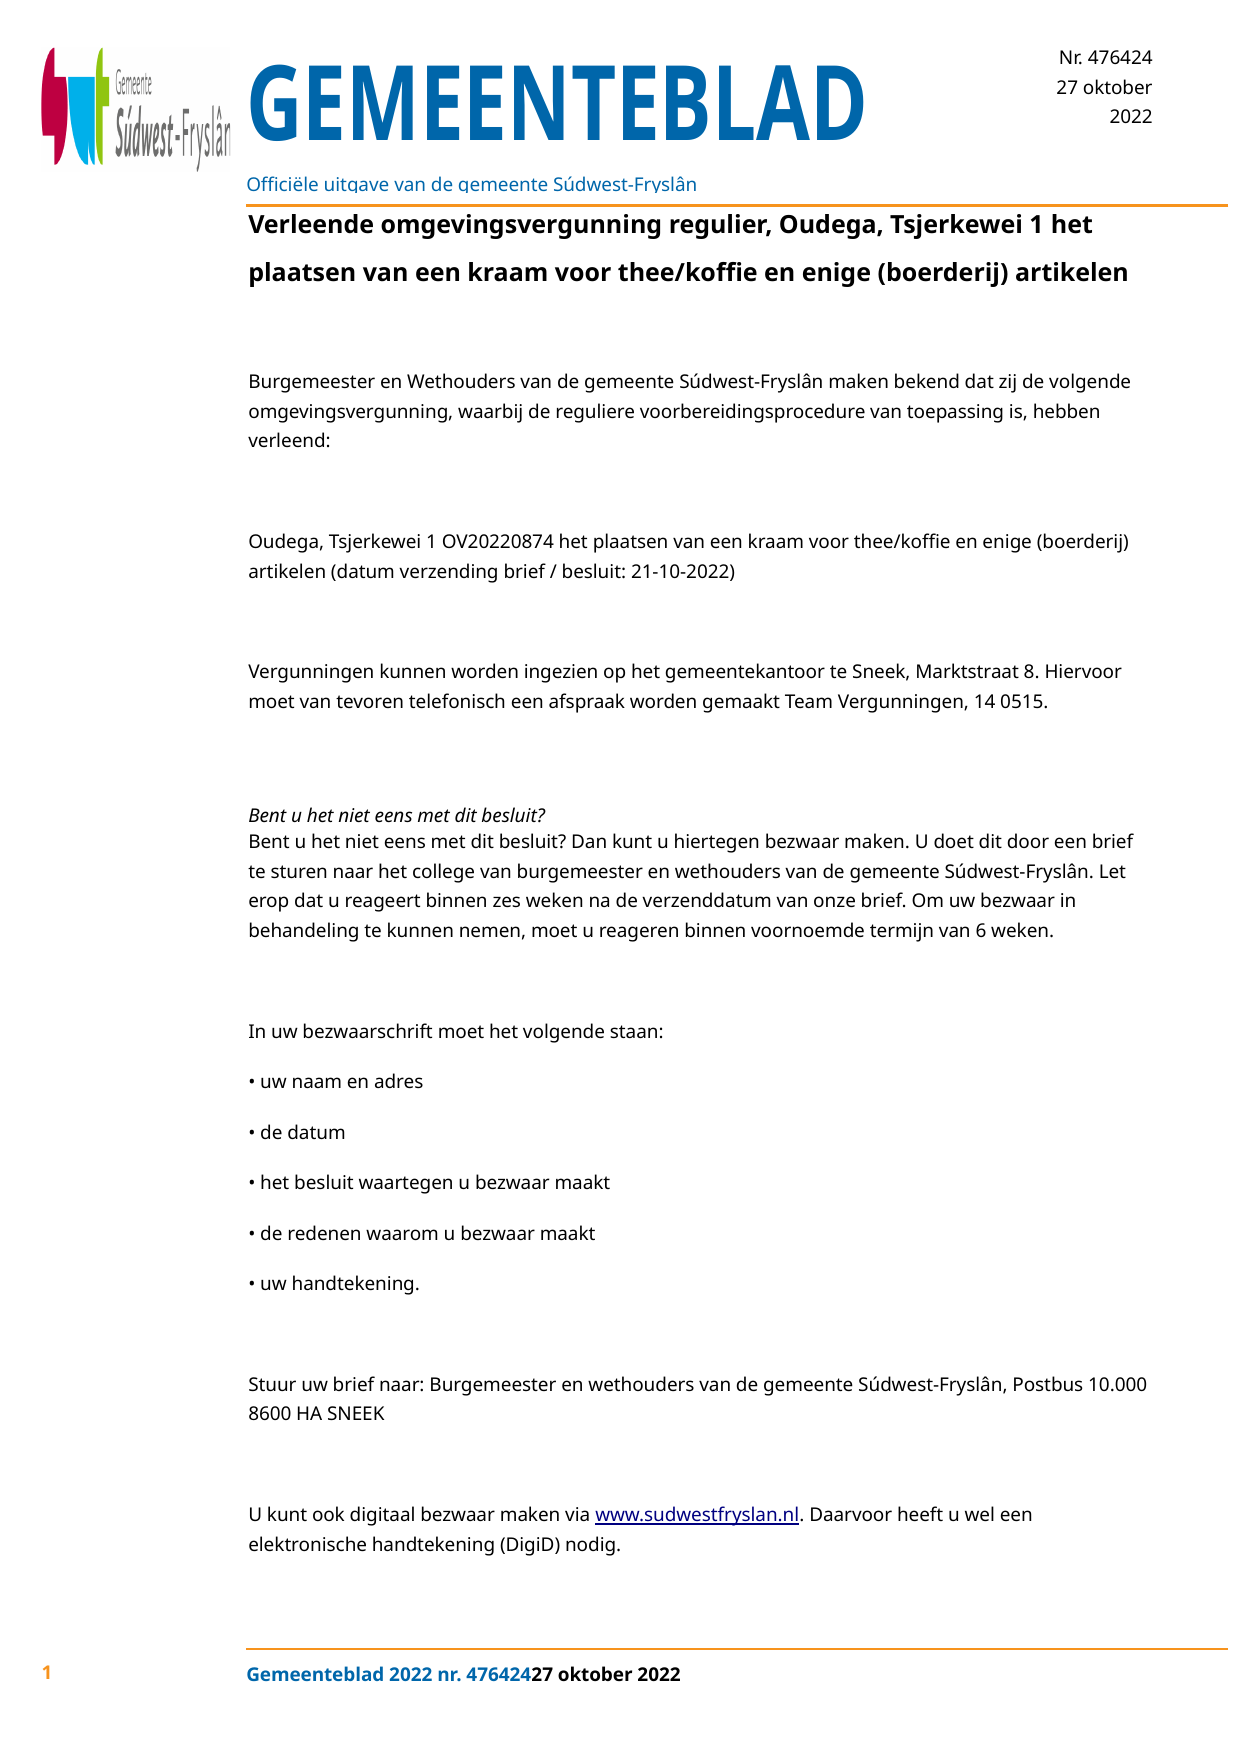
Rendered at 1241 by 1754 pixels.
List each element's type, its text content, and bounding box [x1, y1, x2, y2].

text Bent u het niet eens met dit besluit? [248, 803, 1152, 828]
text • uw naam en adres [248, 1068, 1152, 1094]
text • uw handtekening. [248, 1270, 1152, 1296]
text Bent u het niet eens met dit besluit? Dan kunt u hiertegen bezwaar maken. U doet dit door een brief te sturen naar het college van burgemeester en wethouders van de gemeente Súdwest-Fryslân. Let erop dat u reageert binnen zes weken na de verzenddatum van onze brief. Om uw bezwaar in behandeling te kunnen nemen, moet u reageren binnen voornoemde termijn van 6 weken. [248, 828, 1152, 943]
text U kunt ook digitaal bezwaar maken via www.sudwestfryslan.nl. Daarvoor heeft u wel een elektronische handtekening (DigiD) nodig. [248, 1501, 1152, 1557]
picture [41, 47, 231, 172]
text Verleende omgevingsvergunning regulier, Oudega, Tsjerkewei 1 het plaatsen van een kraam voor thee/koffie en enige (boerderij) artikelen [248, 207, 1152, 288]
text • de redenen waarom u bezwaar maakt [248, 1220, 1152, 1245]
text Vergunningen kunnen worden ingezien op het gemeentekantoor te Sneek, Marktstraat 8. Hiervoor moet van tevoren telefonisch een afspraak worden gemaakt Team Vergunningen, 14 0515. [248, 659, 1152, 714]
text In uw bezwaarschrift moet het volgende staan: [248, 1018, 1152, 1044]
text • de datum [248, 1119, 1152, 1144]
text Stuur uw brief naar: Burgemeester en wethouders van de gemeente Súdwest-Fryslân, Postbus 10.000 8600 HA SNEEK [248, 1371, 1152, 1426]
text • het besluit waartegen u bezwaar maakt [248, 1169, 1152, 1195]
text Burgemeester en Wethouders van de gemeente Súdwest-Fryslân maken bekend dat zij de volgende omgevingsvergunning, waarbij de reguliere voorbereidingsprocedure van toepassing is, hebben verleend: [248, 368, 1152, 453]
text Oudega, Tsjerkewei 1 OV20220874 het plaatsen van een kraam voor thee/koffie en enige (boerderij) artikelen (datum verzending brief / besluit: 21-10-2022) [248, 528, 1152, 584]
